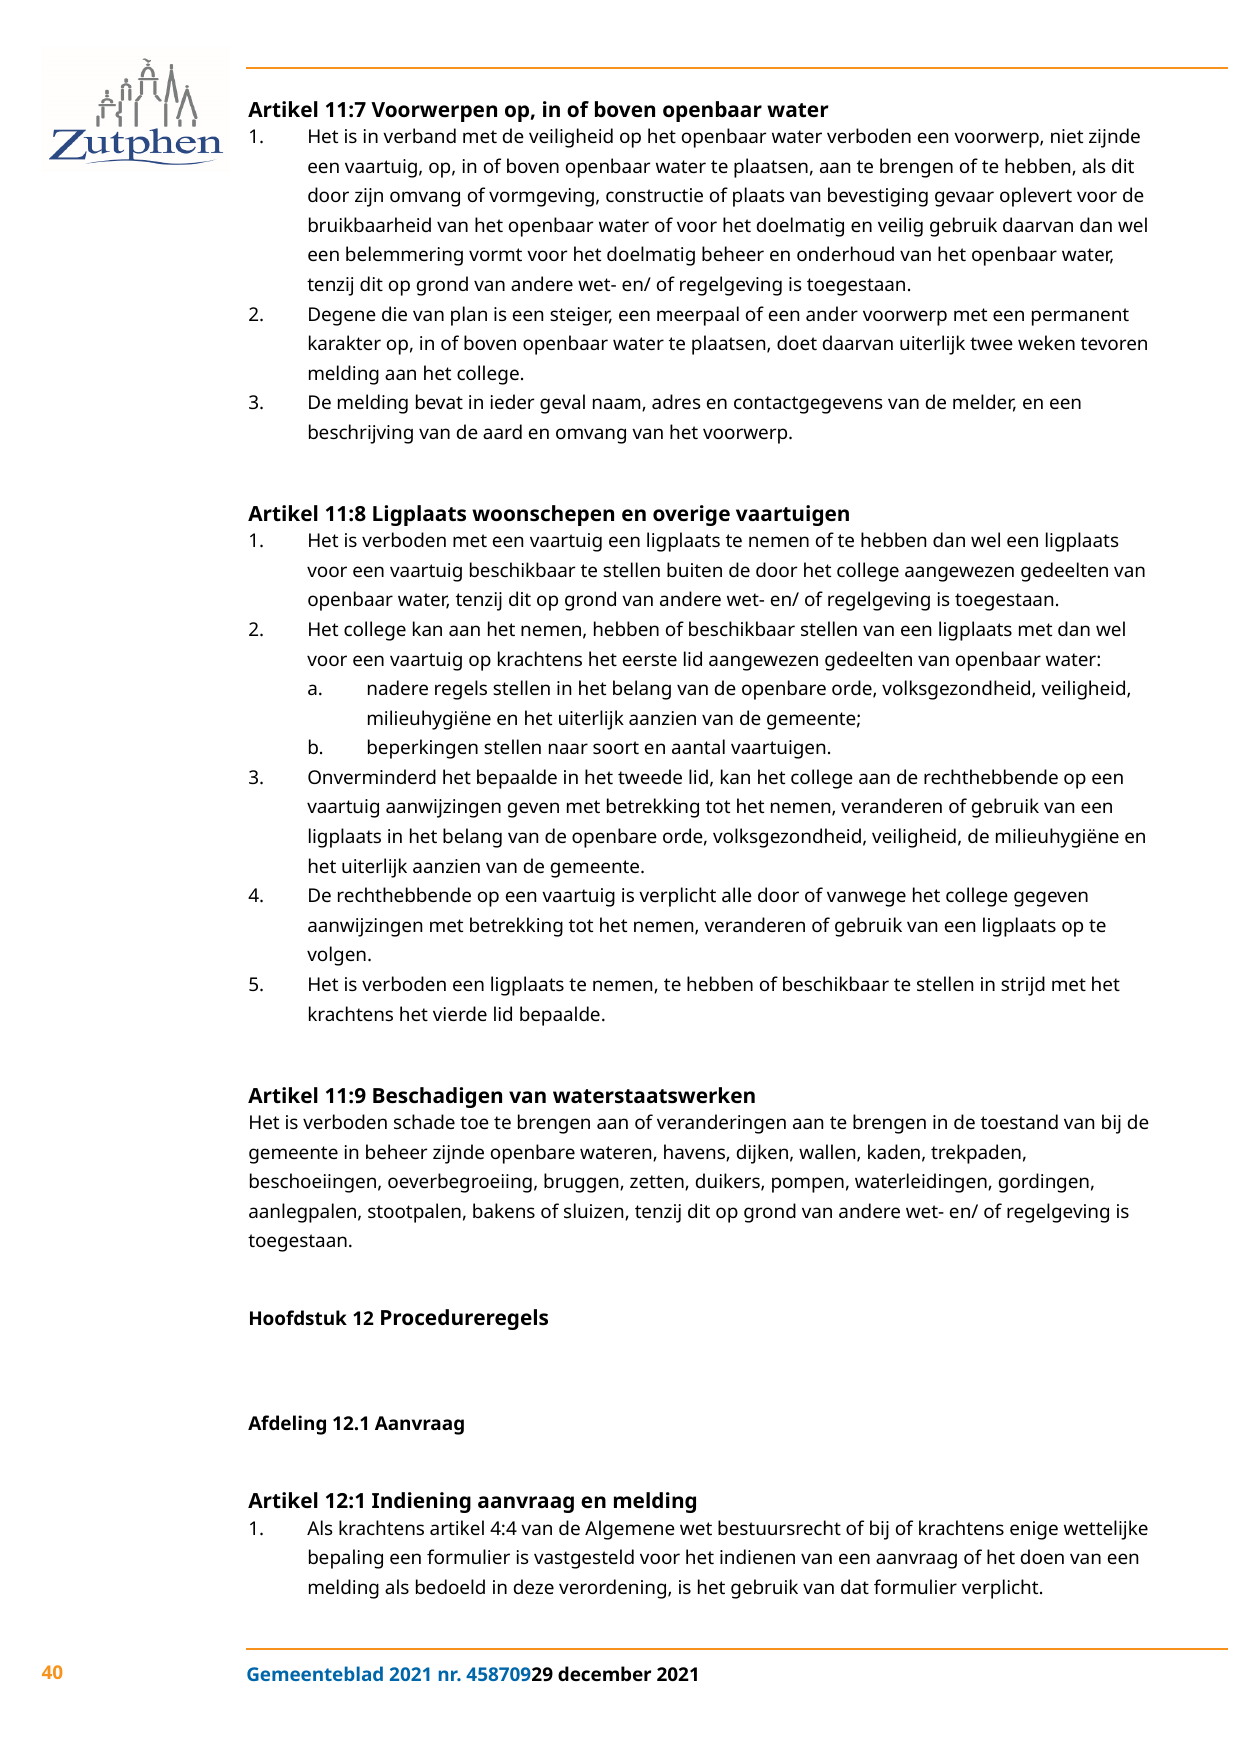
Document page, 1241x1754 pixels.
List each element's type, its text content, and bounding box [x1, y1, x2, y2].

list Onverminderd het bepaalde in het tweede lid, kan het college aan de rechthebbende op een vaartuig aanwijzingen geven met betrekking tot het nemen, veranderen of gebruik van een ligplaats in het belang van de openbare orde, volksgezondheid, veiligheid, de milieuhygiëne en het uiterlijk aanzien van de gemeente. [248, 764, 1152, 879]
list Het college kan aan het nemen, hebben of beschikbaar stellen van een ligplaats met dan wel voor een vaartuig op krachtens het eerste lid aangewezen gedeelten van openbaar water: [248, 616, 1152, 672]
list beperkingen stellen naar soort en aantal vaartuigen. [307, 734, 1152, 760]
text Hoofdstuk 12 Procedureregels [248, 1303, 1152, 1331]
text Artikel 11:8 Ligplaats woonschepen en overige vaartuigen [248, 499, 1152, 527]
text Afdeling 12.1 Aanvraag [248, 1410, 1152, 1436]
list Het is verboden met een vaartuig een ligplaats te nemen of te hebben dan wel een ligplaats voor een vaartuig beschikbaar te stellen buiten de door het college aangewezen gedeelten van openbaar water, tenzij dit op grond van andere wet- en/ of regelgeving is toegestaan. [248, 527, 1152, 612]
list nadere regels stellen in het belang van de openbare orde, volksgezondheid, veiligheid, milieuhygiëne en het uiterlijk aanzien van de gemeente; [307, 675, 1152, 731]
list Het is in verband met de veiligheid op het openbaar water verboden een voorwerp, niet zijnde een vaartuig, op, in of boven openbaar water te plaatsen, aan te brengen of te hebben, als dit door zijn omvang of vormgeving, constructie of plaats van bevestiging gevaar oplevert voor de bruikbaarheid van het openbaar water of voor het doelmatig en veilig gebruik daarvan dan wel een belemmering vormt voor het doelmatig beheer en onderhoud van het openbaar water, tenzij dit op grond van andere wet- en/ of regelgeving is toegestaan. [248, 123, 1152, 297]
picture [41, 47, 231, 172]
text Artikel 12:1 Indiening aanvraag en melding [248, 1486, 1152, 1515]
list Het is verboden een ligplaats te nemen, te hebben of beschikbaar te stellen in strijd met het krachtens het vierde lid bepaalde. [248, 971, 1152, 1027]
list De rechthebbende op een vaartuig is verplicht alle door of vanwege het college gegeven aanwijzingen met betrekking tot het nemen, veranderen of gebruik van een ligplaats op te volgen. [248, 882, 1152, 967]
text Het is verboden schade toe te brengen aan of veranderingen aan te brengen in de toestand van bij de gemeente in beheer zijnde openbare wateren, havens, dijken, wallen, kaden, trekpaden, beschoeiingen, oeverbegroeiing, bruggen, zetten, duikers, pompen, waterleidingen, gordingen, aanlegpalen, stootpalen, bakens of sluizen, tenzij dit op grond van andere wet- en/ of regelgeving is toegestaan. [248, 1109, 1152, 1253]
text Artikel 11:7 Voorwerpen op, in of boven openbaar water [248, 95, 1152, 123]
text Artikel 11:9 Beschadigen van waterstaatswerken [248, 1081, 1152, 1109]
list Degene die van plan is een steiger, een meerpaal of een ander voorwerp met een permanent karakter op, in of boven openbaar water te plaatsen, doet daarvan uiterlijk twee weken tevoren melding aan het college. [248, 301, 1152, 386]
list Als krachtens artikel 4:4 van de Algemene wet bestuursrecht of bij of krachtens enige wettelijke bepaling een formulier is vastgesteld voor het indienen van een aanvraag of het doen van een melding als bedoeld in deze verordening, is het gebruik van dat formulier verplicht. [248, 1515, 1152, 1599]
list De melding bevat in ieder geval naam, adres en contactgegevens van de melder, en een beschrijving van de aard en omvang van het voorwerp. [248, 389, 1152, 445]
